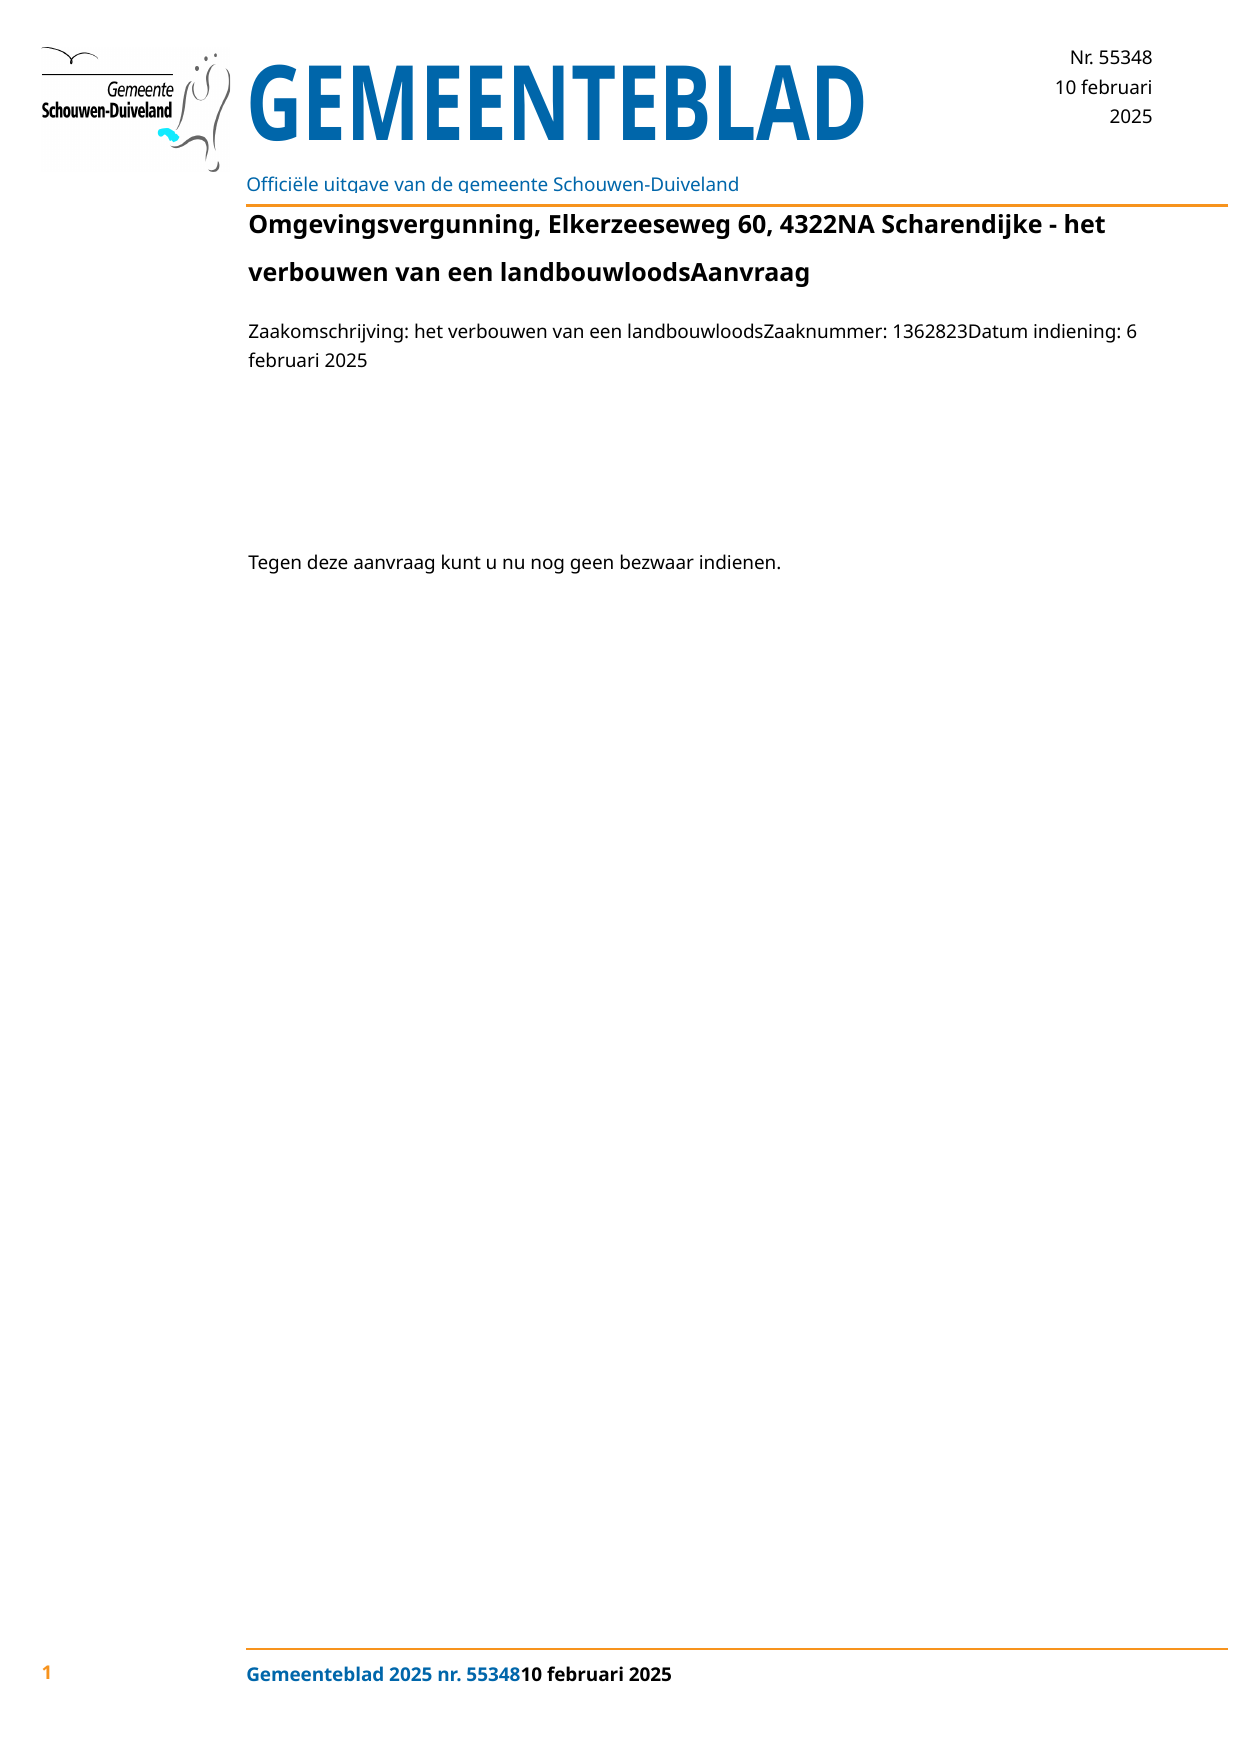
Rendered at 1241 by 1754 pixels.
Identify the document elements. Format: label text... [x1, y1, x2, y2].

text Tegen deze aanvraag kunt u nu nog geen bezwaar indienen. [248, 549, 1152, 575]
text Zaakomschrijving: het verbouwen van een landbouwloodsZaaknummer: 1362823Datum indiening: 6 februari 2025 [248, 318, 1152, 373]
picture [41, 47, 231, 172]
text Omgevingsvergunning, Elkerzeeseweg 60, 4322NA Scharendijke - het verbouwen van een landbouwloodsAanvraag [248, 207, 1152, 288]
